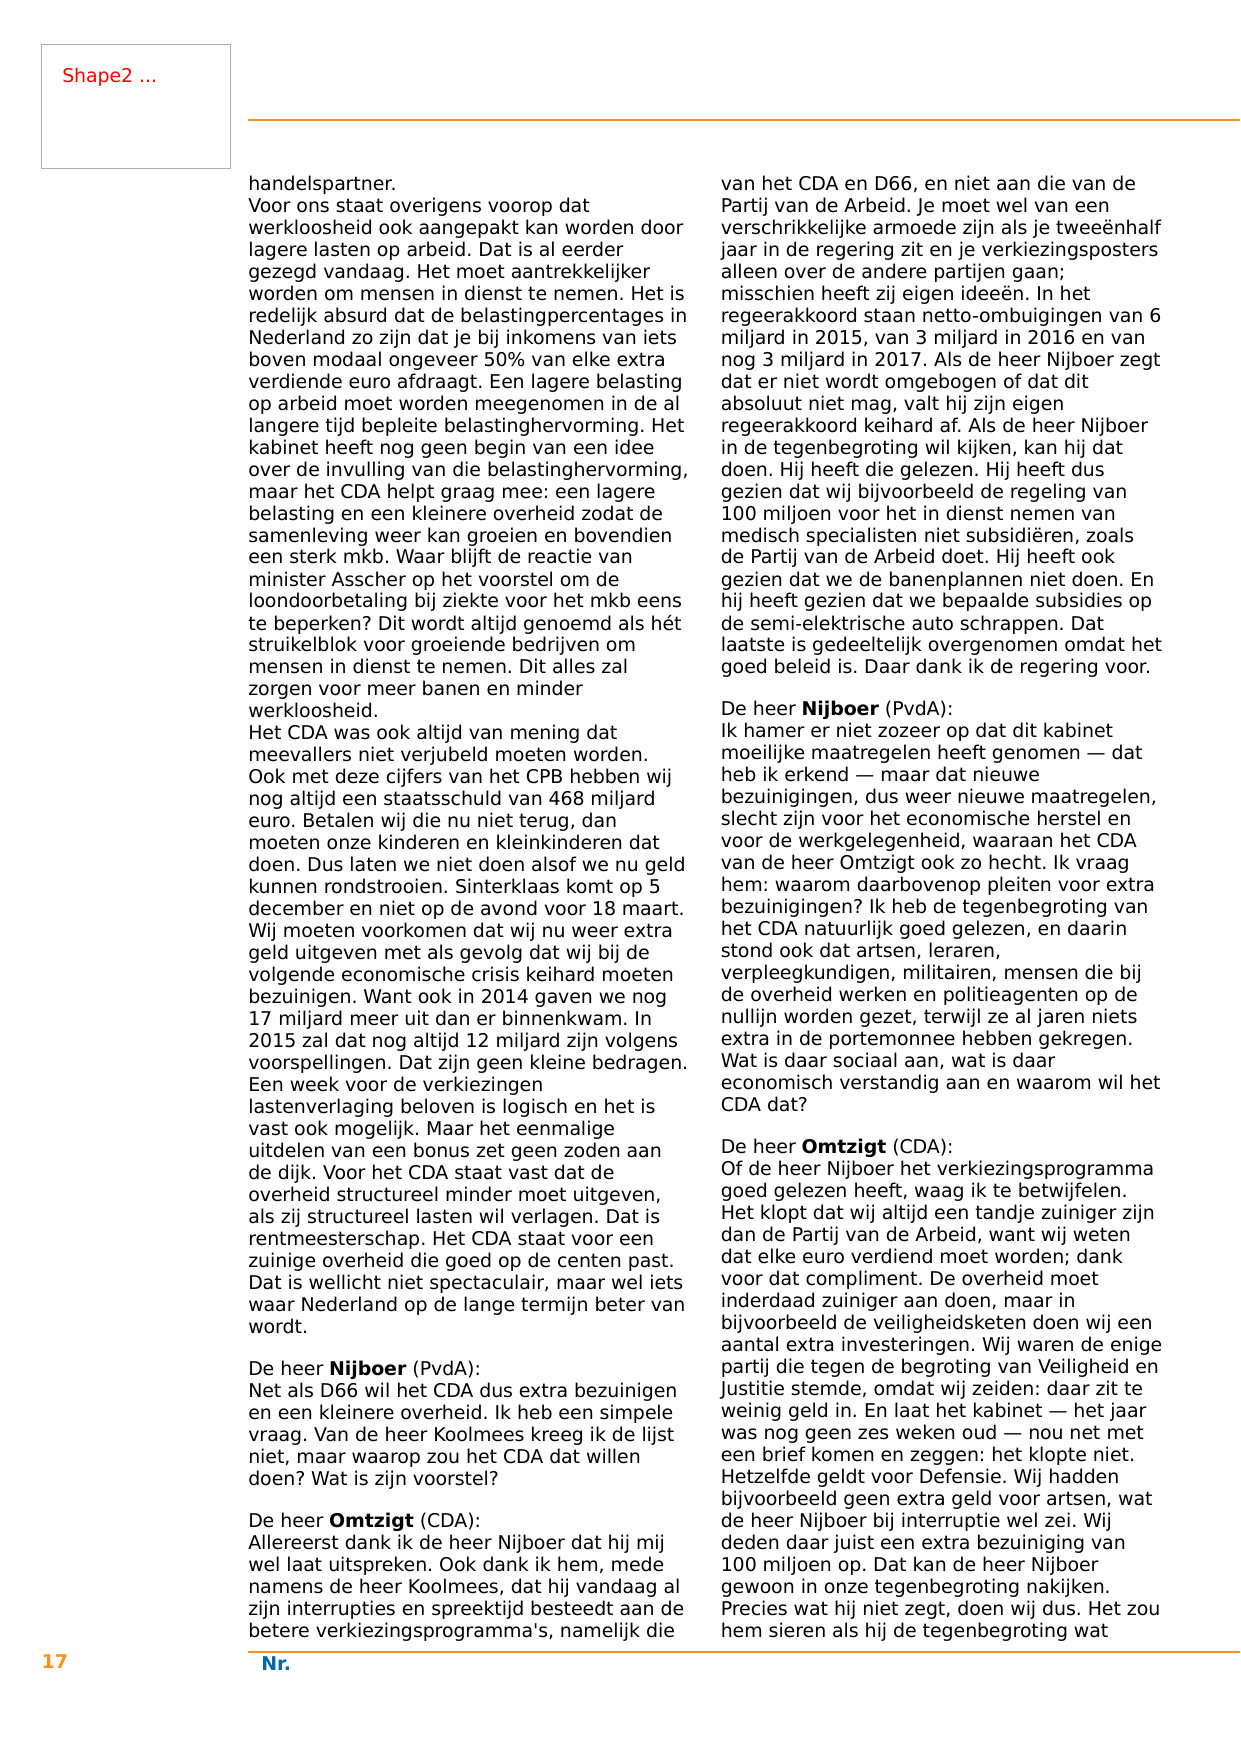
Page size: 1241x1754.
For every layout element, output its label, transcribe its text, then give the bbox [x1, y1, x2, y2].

text Ik hamer er niet zozeer op dat dit kabinet moeilijke maatregelen heeft genomen — dat heb ik erkend — maar dat nieuwe bezuinigingen, dus weer nieuwe maatregelen, slecht zijn voor het economische herstel en voor de werkgelegenheid, waaraan het CDA van de heer Omtzigt ook zo hecht. Ik vraag hem: waarom daarbovenop pleiten voor extra bezuinigingen? Ik heb de tegenbegroting van het CDA natuurlijk goed gelezen, en daarin stond ook dat artsen, leraren, verpleegkundigen, militairen, mensen die bij de overheid werken en politieagenten op de nullijn worden gezet, terwijl ze al jaren niets extra in de portemonnee hebben gekregen. Wat is daar sociaal aan, wat is daar economisch verstandig aan en waarom wil het CDA dat? [721, 720, 1163, 1116]
text Het CDA was ook altijd van mening dat meevallers niet verjubeld moeten worden. Ook met deze cijfers van het CPB hebben wij nog altijd een staatsschuld van 468 miljard euro. Betalen wij die nu niet terug, dan moeten onze kinderen en kleinkinderen dat doen. Dus laten we niet doen alsof we nu geld kunnen rondstrooien. Sinterklaas komt op 5 december en niet op de avond voor 18 maart. Wij moeten voorkomen dat wij nu weer extra geld uitgeven met als gevolg dat wij bij de volgende economische crisis keihard moeten bezuinigen. Want ook in 2014 gaven we nog 17 miljard meer uit dan er binnenkwam. In 2015 zal dat nog altijd 12 miljard zijn volgens voorspellingen. Dat zijn geen kleine bedragen. [248, 722, 691, 1074]
text Of de heer Nijboer het verkiezingsprogramma goed gelezen heeft, waag ik te betwijfelen. Het klopt dat wij altijd een tandje zuiniger zijn dan de Partij van de Arbeid, want wij weten dat elke euro verdiend moet worden; dank voor dat compliment. De overheid moet inderdaad zuiniger aan doen, maar in bijvoorbeeld de veiligheidsketen doen wij een aantal extra investeringen. Wij waren de enige partij die tegen de begroting van Veiligheid en Justitie stemde, omdat wij zeiden: daar zit te weinig geld in. En laat het kabinet — het jaar was nog geen zes weken oud — nou net met een brief komen en zeggen: het klopte niet. Hetzelfde geldt voor Defensie. Wij hadden bijvoorbeeld geen extra geld voor artsen, wat de heer Nijboer bij interruptie wel zei. Wij deden daar juist een extra bezuiniging van 100 miljoen op. Dat kan de heer Nijboer gewoon in onze tegenbegroting nakijken. Precies wat hij niet zegt, doen wij dus. Het zou hem sieren als hij de tegenbegroting wat [721, 1158, 1163, 1641]
text De heer Omtzigt (CDA): [721, 1136, 1163, 1158]
text Allereerst dank ik de heer Nijboer dat hij mij wel laat uitspreken. Ook dank ik hem, mede namens de heer Koolmees, dat hij vandaag al zijn interrupties en spreektijd besteedt aan de betere verkiezingsprogramma's, namelijk die [248, 1532, 691, 1641]
text Een week voor de verkiezingen lastenverlaging beloven is logisch en het is vast ook mogelijk. Maar het eenmalige uitdelen van een bonus zet geen zoden aan de dijk. Voor het CDA staat vast dat de overheid structureel minder moet uitgeven, als zij structureel lasten wil verlagen. Dat is rentmeesterschap. Het CDA staat voor een zuinige overheid die goed op de centen past. Dat is wellicht niet spectaculair, maar wel iets waar Nederland op de lange termijn beter van wordt. [248, 1074, 691, 1338]
text De heer Nijboer (PvdA): [248, 1358, 691, 1380]
text handelspartner. [248, 173, 691, 195]
text Voor ons staat overigens voorop dat werkloosheid ook aangepakt kan worden door lagere lasten op arbeid. Dat is al eerder gezegd vandaag. Het moet aantrekkelijker worden om mensen in dienst te nemen. Het is redelijk absurd dat de belastingpercentages in Nederland zo zijn dat je bij inkomens van iets boven modaal ongeveer 50% van elke extra verdiende euro afdraagt. Een lagere belasting op arbeid moet worden meegenomen in de al langere tijd bepleite belastinghervorming. Het kabinet heeft nog geen begin van een idee over de invulling van die belastinghervorming, maar het CDA helpt graag mee: een lagere belasting en een kleinere overheid zodat de samenleving weer kan groeien en bovendien een sterk mkb. Waar blijft de reactie van minister Asscher op het voorstel om de loondoorbetaling bij ziekte voor het mkb eens te beperken? Dit wordt altijd genoemd als hét struikelblok voor groeiende bedrijven om mensen in dienst te nemen. Dit alles zal zorgen voor meer banen en minder werkloosheid. [248, 195, 691, 722]
text De heer Nijboer (PvdA): [721, 698, 1163, 720]
text De heer Omtzigt (CDA): [248, 1509, 691, 1532]
text Net als D66 wil het CDA dus extra bezuinigen en een kleinere overheid. Ik heb een simpele vraag. Van de heer Koolmees kreeg ik de lijst niet, maar waarop zou het CDA dat willen doen? Wat is zijn voorstel? [248, 1380, 691, 1489]
text van het CDA en D66, en niet aan die van de Partij van de Arbeid. Je moet wel van een verschrikkelijke armoede zijn als je tweeënhalf jaar in de regering zit en je verkiezingsposters alleen over de andere partijen gaan; misschien heeft zij eigen ideeën. In het regeerakkoord staan netto-ombuigingen van 6 miljard in 2015, van 3 miljard in 2016 en van nog 3 miljard in 2017. Als de heer Nijboer zegt dat er niet wordt omgebogen of dat dit absoluut niet mag, valt hij zijn eigen regeerakkoord keihard af. Als de heer Nijboer in de tegenbegroting wil kijken, kan hij dat doen. Hij heeft die gelezen. Hij heeft dus gezien dat wij bijvoorbeeld de regeling van 100 miljoen voor het in dienst nemen van medisch specialisten niet subsidiëren, zoals de Partij van de Arbeid doet. Hij heeft ook gezien dat we de banenplannen niet doen. En hij heeft gezien dat we bepaalde subsidies op de semi-elektrische auto schrappen. Dat laatste is gedeeltelijk overgenomen omdat het goed beleid is. Daar dank ik de regering voor. [721, 173, 1163, 678]
